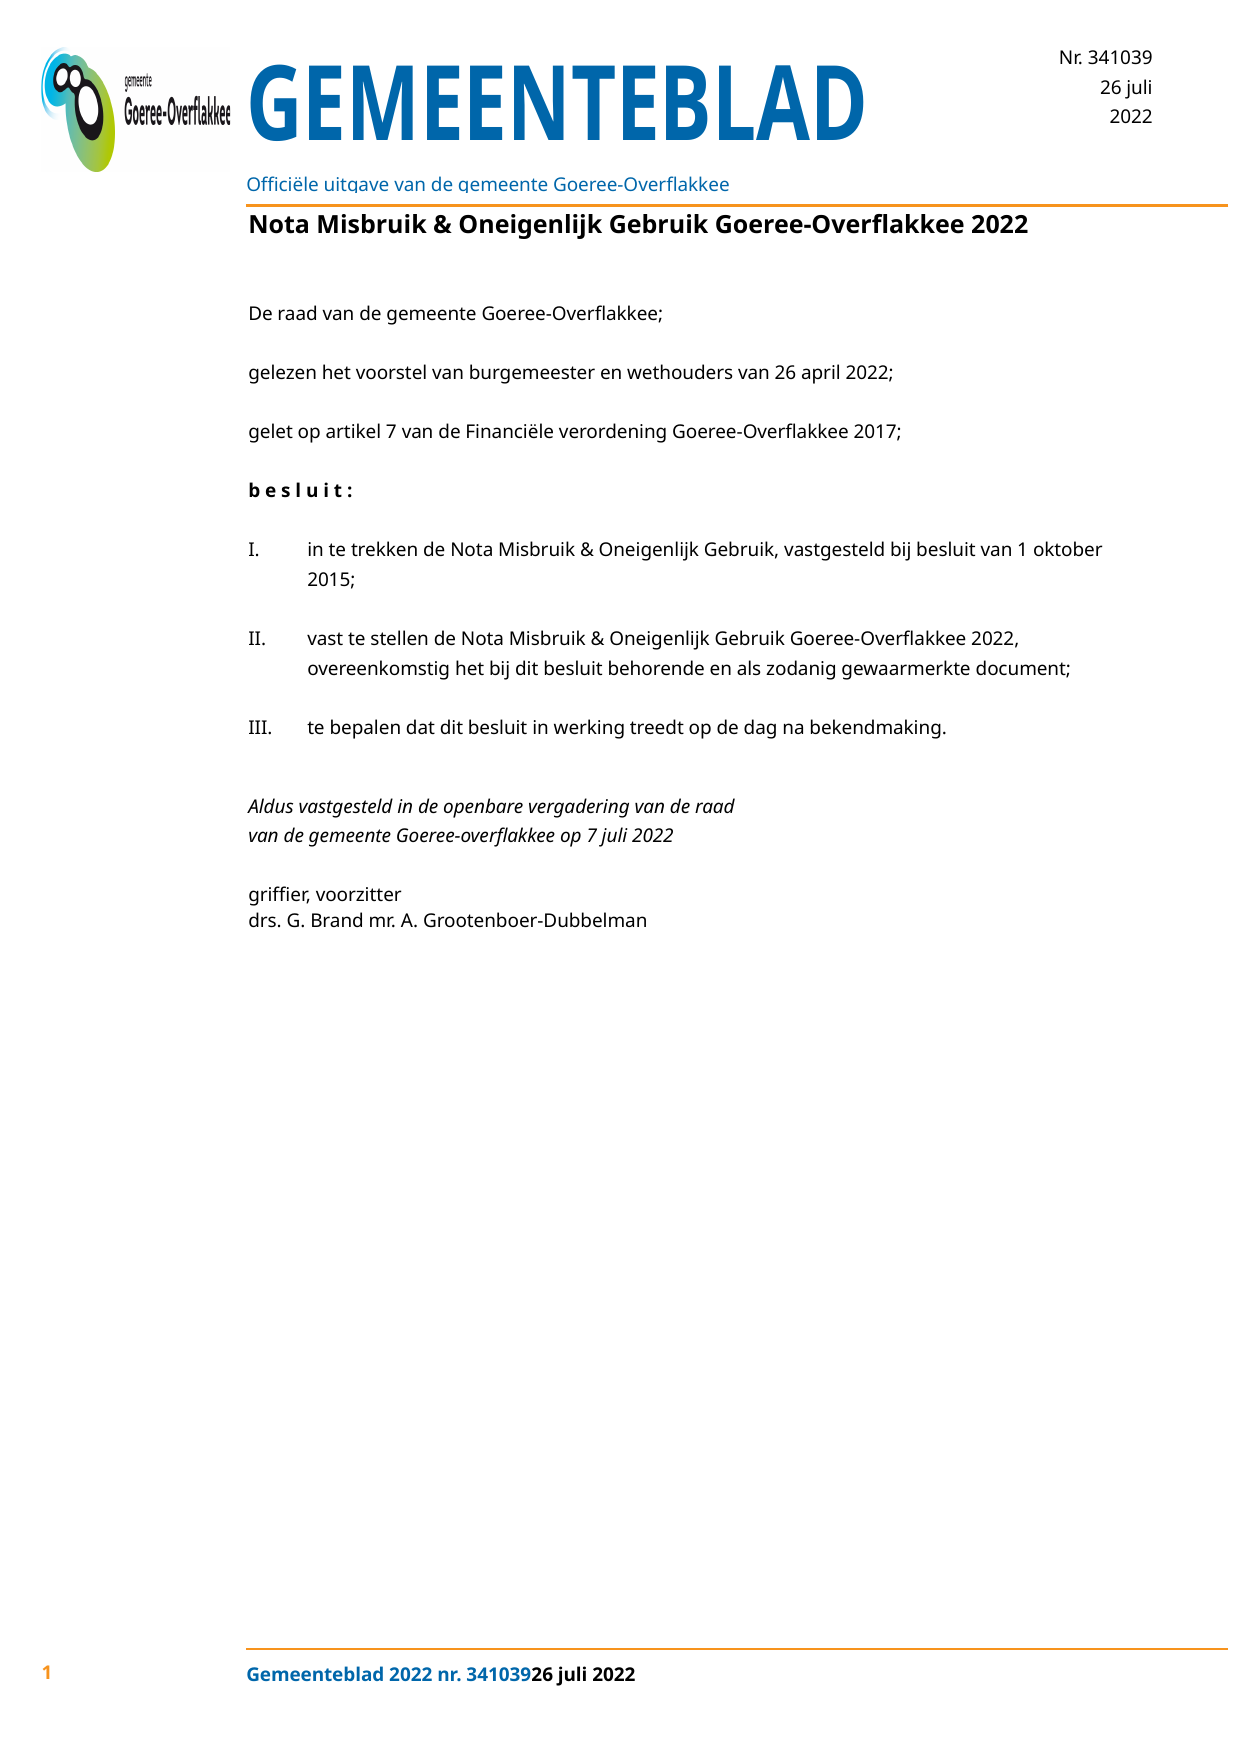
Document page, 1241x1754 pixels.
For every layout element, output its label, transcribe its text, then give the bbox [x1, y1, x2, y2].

text griffier, voorzitter [248, 882, 1152, 907]
text gelet op artikel 7 van de Financiële verordening Goeree-Overflakkee 2017; [248, 418, 1152, 444]
text gelezen het voorstel van burgemeester en wethouders van 26 april 2022; [248, 359, 1152, 385]
text drs. G. Brand mr. A. Grootenboer-Dubbelman [248, 907, 1152, 933]
text van de gemeente Goeree-overflakkee op 7 juli 2022 [248, 822, 1152, 848]
text De raad van de gemeente Goeree-Overflakkee; [248, 300, 1152, 326]
list te bepalen dat dit besluit in werking treedt op de dag na bekendmaking. [248, 714, 1152, 740]
text b e s l u i t : [248, 477, 1152, 503]
text Nota Misbruik & Oneigenlijk Gebruik Goeree-Overflakkee 2022 [248, 207, 1152, 241]
text Aldus vastgesteld in de openbare vergadering van de raad [248, 793, 1152, 819]
list vast te stellen de Nota Misbruik & Oneigenlijk Gebruik Goeree-Overflakkee 2022, overeenkomstig het bij dit besluit behorende en als zodanig gewaarmerkte document; [248, 625, 1152, 681]
list in te trekken de Nota Misbruik & Oneigenlijk Gebruik, vastgesteld bij besluit van 1 oktober 2015; [248, 537, 1152, 592]
picture [41, 47, 231, 172]
